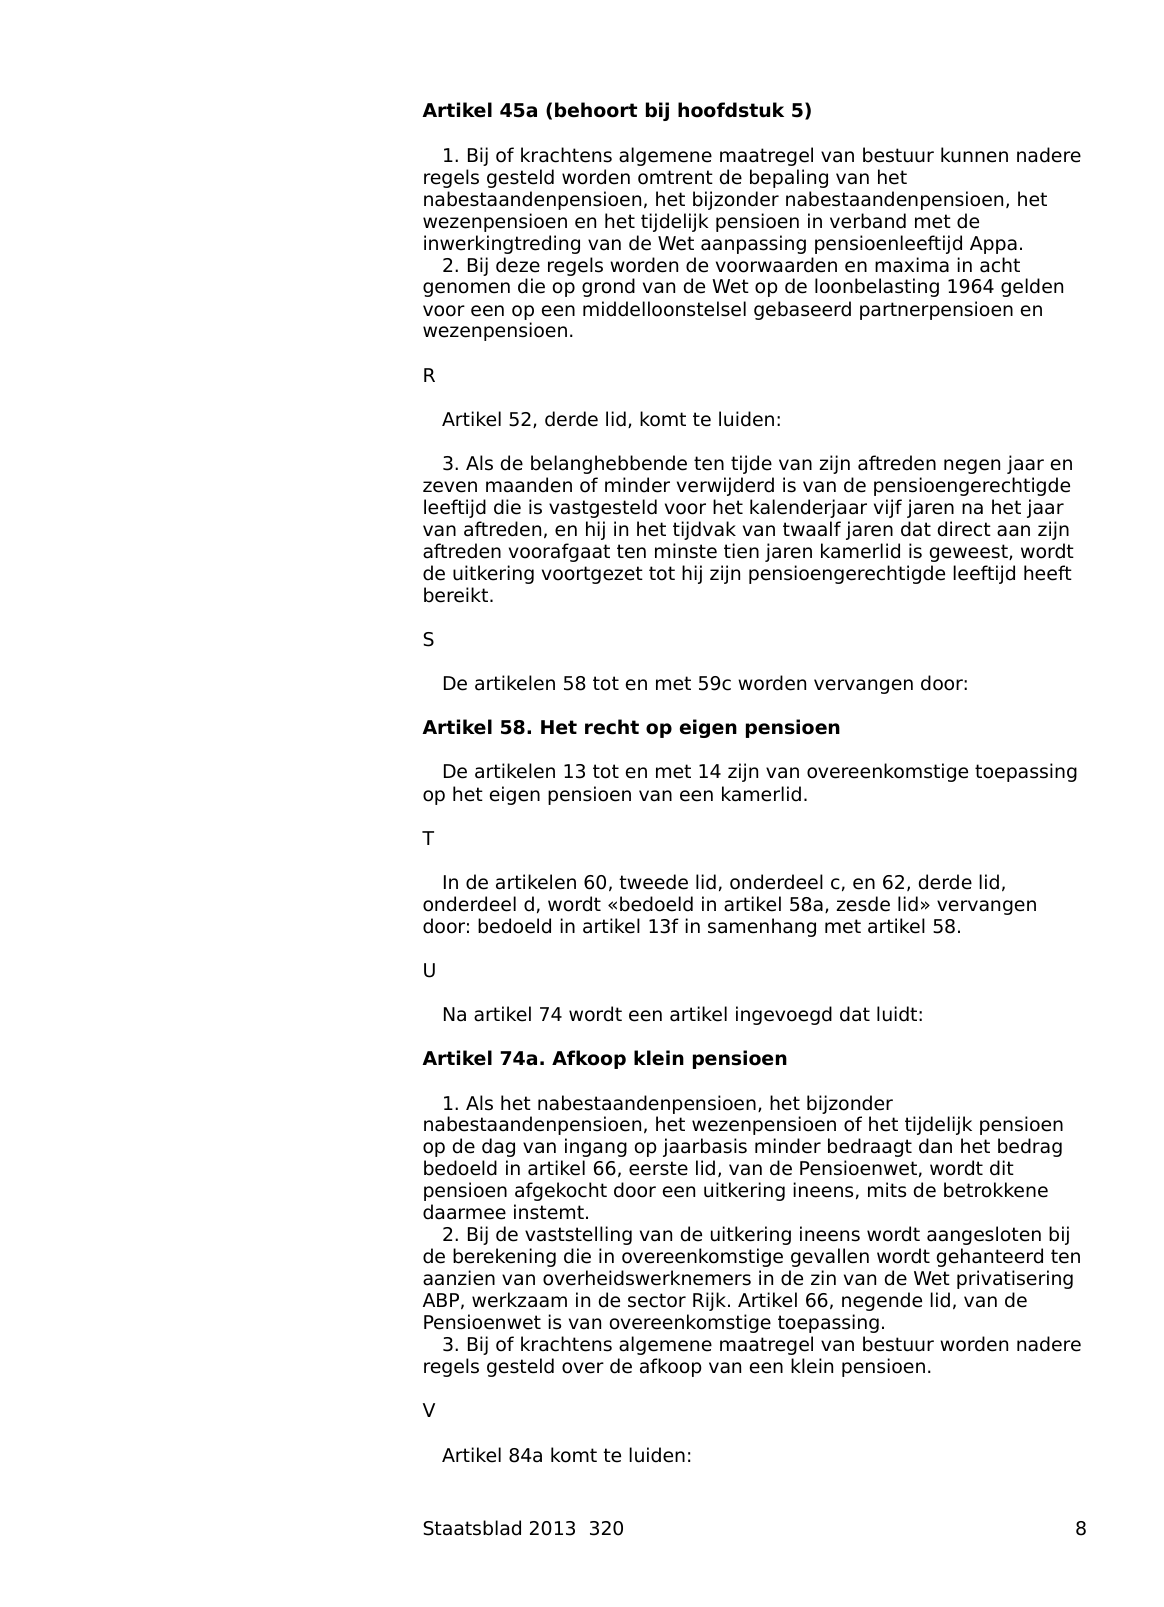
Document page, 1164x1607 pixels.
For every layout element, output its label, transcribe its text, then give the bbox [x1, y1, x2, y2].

text 1. Als het nabestaandenpensioen, het bijzonder nabestaandenpensioen, het wezenpensioen of het tijdelijk pensioen op de dag van ingang op jaarbasis minder bedraagt dan het bedrag bedoeld in artikel 66, eerste lid, van de Pensioenwet, wordt dit pensioen afgekocht door een uitkering ineens, mits de betrokkene daarmee instemt. [422, 1092, 1087, 1224]
text T [422, 828, 1087, 849]
subtitle Artikel 58. Het recht op eigen pensioen [422, 717, 1087, 739]
text U [422, 960, 1087, 982]
text 3. Bij of krachtens algemene maatregel van bestuur worden nadere regels gesteld over de afkoop van een klein pensioen. [422, 1334, 1087, 1378]
subtitle Artikel 74a. Afkoop klein pensioen [422, 1048, 1087, 1070]
text R [422, 364, 1087, 387]
subtitle Artikel 45a (behoort bij hoofdstuk 5) [422, 100, 1087, 122]
text 2. Bij deze regels worden de voorwaarden en maxima in acht genomen die op grond van de Wet op de loonbelasting 1964 gelden voor een op een middelloonstelsel gebaseerd partnerpensioen en wezenpensioen. [422, 254, 1087, 342]
text S [422, 629, 1087, 651]
text De artikelen 13 tot en met 14 zijn van overeenkomstige toepassing op het eigen pensioen van een kamerlid. [422, 761, 1087, 805]
text 3. Als de belanghebbende ten tijde van zijn aftreden negen jaar en zeven maanden of minder verwijderd is van de pensioengerechtigde leeftijd die is vastgesteld voor het kalenderjaar vijf jaren na het jaar van aftreden, en hij in het tijdvak van twaalf jaren dat direct aan zijn aftreden voorafgaat ten minste tien jaren kamerlid is geweest, wordt de uitkering voortgezet tot hij zijn pensioengerechtigde leeftijd heeft bereikt. [422, 453, 1087, 607]
text V [422, 1400, 1087, 1422]
text Artikel 52, derde lid, komt te luiden: [422, 409, 1087, 431]
text In de artikelen 60, tweede lid, onderdeel c, en 62, derde lid, onderdeel d, wordt «bedoeld in artikel 58a, zesde lid» vervangen door: bedoeld in artikel 13f in samenhang met artikel 58. [422, 872, 1087, 938]
text 2. Bij de vaststelling van de uitkering ineens wordt aangesloten bij de berekening die in overeenkomstige gevallen wordt gehanteerd ten aanzien van overheidswerknemers in de zin van de Wet privatisering ABP, werkzaam in de sector Rijk. Artikel 66, negende lid, van de Pensioenwet is van overeenkomstige toepassing. [422, 1224, 1087, 1334]
text Na artikel 74 wordt een artikel ingevoegd dat luidt: [422, 1004, 1087, 1026]
text De artikelen 58 tot en met 59c worden vervangen door: [422, 673, 1087, 695]
text 1. Bij of krachtens algemene maatregel van bestuur kunnen nadere regels gesteld worden omtrent de bepaling van het nabestaandenpensioen, het bijzonder nabestaandenpensioen, het wezenpensioen en het tijdelijk pensioen in verband met de inwerkingtreding van de Wet aanpassing pensioenleeftijd Appa. [422, 144, 1087, 254]
text Artikel 84a komt te luiden: [422, 1444, 1087, 1466]
